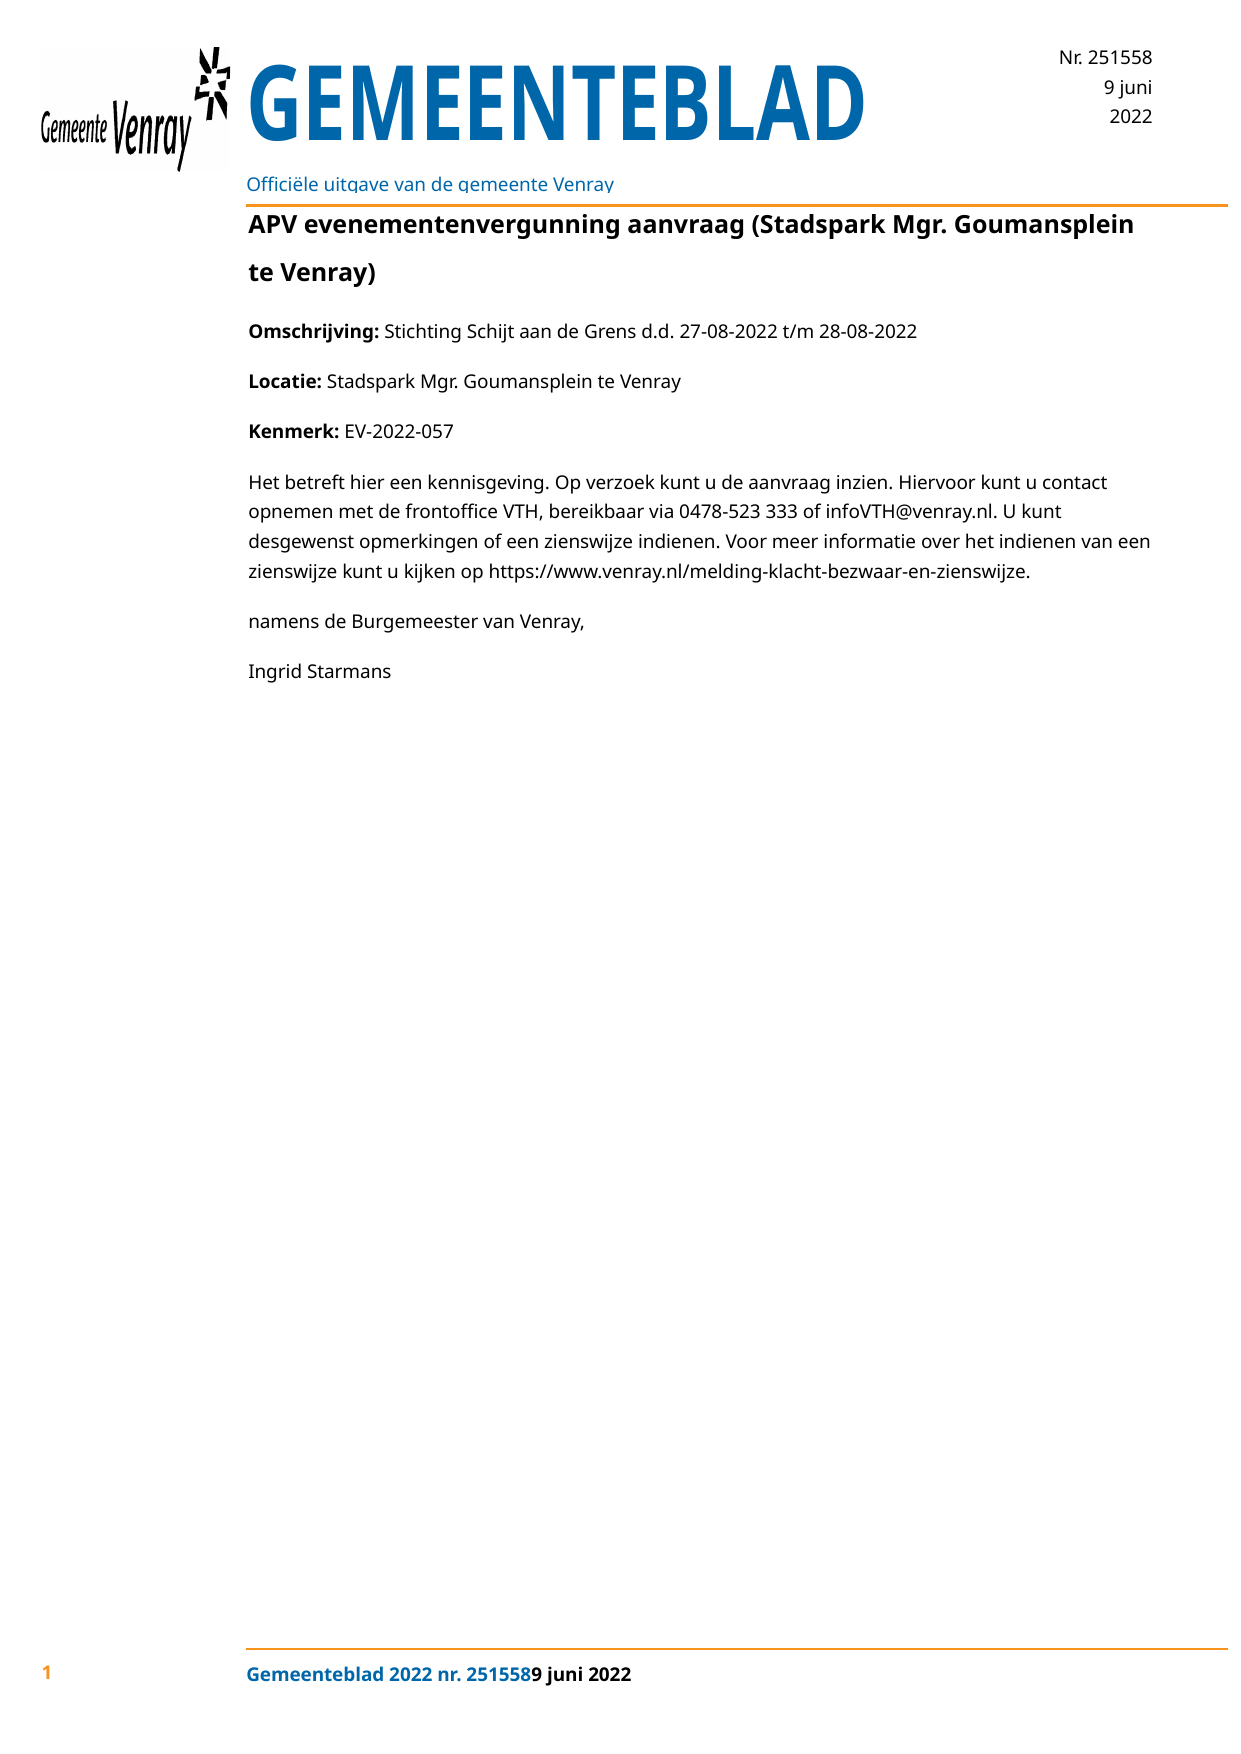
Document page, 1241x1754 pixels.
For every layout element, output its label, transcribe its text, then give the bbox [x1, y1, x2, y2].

text Ingrid Starmans [248, 659, 1152, 684]
picture [41, 47, 231, 172]
text Het betreft hier een kennisgeving. Op verzoek kunt u de aanvraag inzien. Hiervoor kunt u contact opnemen met de frontoffice VTH, bereikbaar via 0478-523 333 of infoVTH@venray.nl. U kunt desgewenst opmerkingen of een zienswijze indienen. Voor meer informatie over het indienen van een zienswijze kunt u kijken op https://www.venray.nl/melding-klacht-bezwaar-en-zienswijze. [248, 469, 1152, 584]
text Kenmerk: EV-2022-057 [248, 419, 1152, 444]
text Omschrijving: Stichting Schijt aan de Grens d.d. 27-08-2022 t/m 28-08-2022 [248, 318, 1152, 344]
text Locatie: Stadspark Mgr. Goumansplein te Venray [248, 368, 1152, 394]
text APV evenementenvergunning aanvraag (Stadspark Mgr. Goumansplein te Venray) [248, 207, 1152, 288]
text namens de Burgemeester van Venray, [248, 608, 1152, 634]
